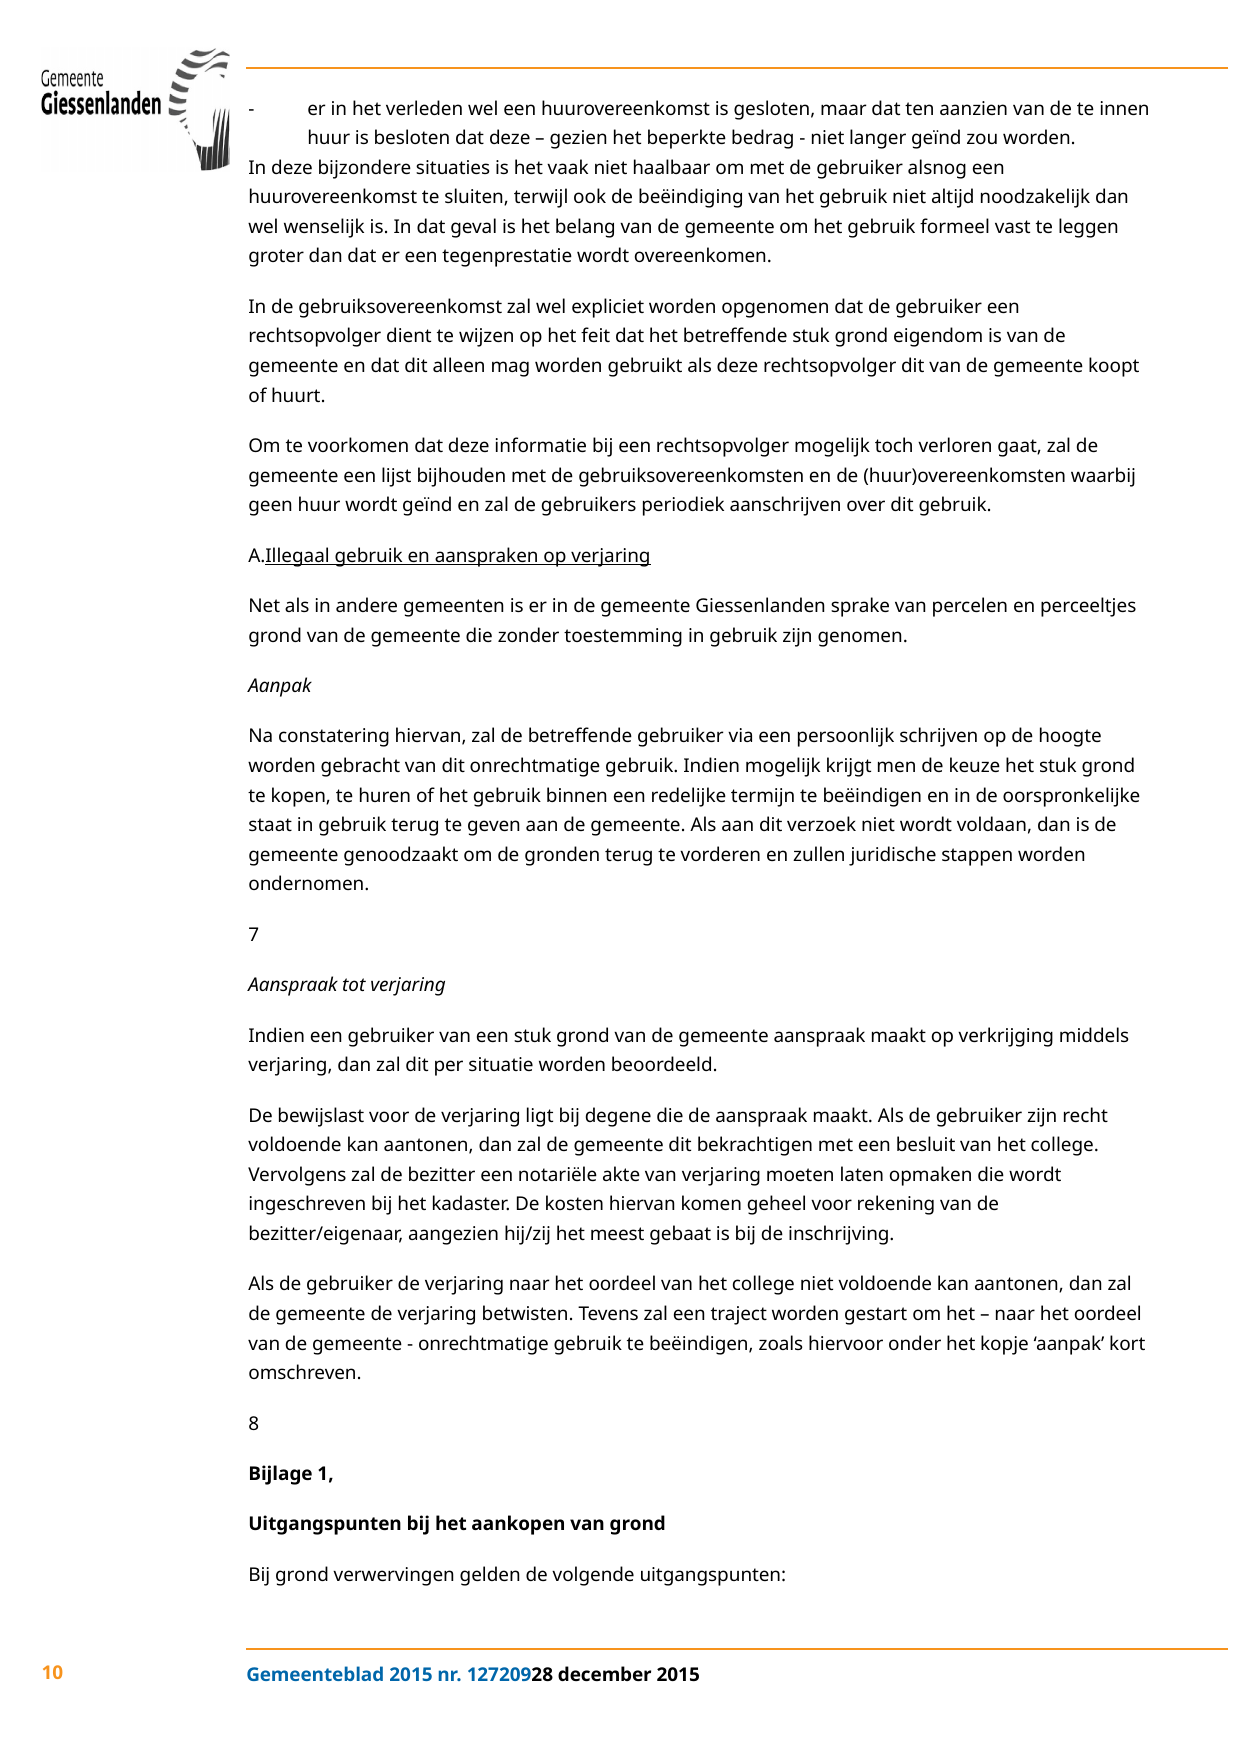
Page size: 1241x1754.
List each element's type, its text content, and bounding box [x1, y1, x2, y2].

text Aanspraak tot verjaring [248, 971, 1152, 997]
text Aanpak [248, 672, 1152, 698]
text In deze bijzondere situaties is het vaak niet haalbaar om met de gebruiker alsnog een huurovereenkomst te sluiten, terwijl ook de beëindiging van het gebruik niet altijd noodzakelijk dan wel wenselijk is. In dat geval is het belang van de gemeente om het gebruik formeel vast te leggen groter dan dat er een tegenprestatie wordt overeenkomen. [248, 154, 1152, 268]
text Bijlage 1, [248, 1460, 1152, 1486]
text Om te voorkomen dat deze informatie bij een rechtsopvolger mogelijk toch verloren gaat, zal de gemeente een lijst bijhouden met de gebruiksovereenkomsten en de (huur)overeenkomsten waarbij geen huur wordt geïnd en zal de gebruikers periodiek aanschrijven over dit gebruik. [248, 432, 1152, 517]
text De bewijslast voor de verjaring ligt bij degene die de aanspraak maakt. Als de gebruiker zijn recht voldoende kan aantonen, dan zal de gemeente dit bekrachtigen met een besluit van het college. Vervolgens zal de bezitter een notariële akte van verjaring moeten laten opmaken die wordt ingeschreven bij het kadaster. De kosten hiervan komen geheel voor rekening van de bezitter/eigenaar, aangezien hij/zij het meest gebaat is bij de inschrijving. [248, 1102, 1152, 1246]
text 8 [248, 1410, 1152, 1436]
text Uitgangspunten bij het aankopen van grond [248, 1511, 1152, 1536]
text 7 [248, 921, 1152, 947]
list er in het verleden wel een huurovereenkomst is gesloten, maar dat ten aanzien van de te innen huur is besloten dat deze – gezien het beperkte bedrag - niet langer geïnd zou worden. [248, 95, 1152, 150]
text Na constatering hiervan, zal de betreffende gebruiker via een persoonlijk schrijven op de hoogte worden gebracht van dit onrechtmatige gebruik. Indien mogelijk krijgt men de keuze het stuk grond te kopen, te huren of het gebruik binnen een redelijke termijn te beëindigen en in de oorspronkelijke staat in gebruik terug te geven aan de gemeente. Als aan dit verzoek niet wordt voldaan, dan is de gemeente genoodzaakt om de gronden terug te vorderen en zullen juridische stappen worden ondernomen. [248, 723, 1152, 896]
text In de gebruiksovereenkomst zal wel expliciet worden opgenomen dat de gebruiker een rechtsopvolger dient te wijzen op het feit dat het betreffende stuk grond eigendom is van de gemeente en dat dit alleen mag worden gebruikt als deze rechtsopvolger dit van de gemeente koopt of huurt. [248, 293, 1152, 408]
text Net als in andere gemeenten is er in de gemeente Giessenlanden sprake van percelen en perceeltjes grond van de gemeente die zonder toestemming in gebruik zijn genomen. [248, 592, 1152, 648]
text Bij grond verwervingen gelden de volgende uitgangspunten: [248, 1561, 1152, 1587]
text Indien een gebruiker van een stuk grond van de gemeente aanspraak maakt op verkrijging middels verjaring, dan zal dit per situatie worden beoordeeld. [248, 1022, 1152, 1077]
picture [41, 47, 231, 172]
text Als de gebruiker de verjaring naar het oordeel van het college niet voldoende kan aantonen, dan zal de gemeente de verjaring betwisten. Tevens zal een traject worden gestart om het – naar het oordeel van de gemeente - onrechtmatige gebruik te beëindigen, zoals hiervoor onder het kopje ‘aanpak’ kort omschreven. [248, 1271, 1152, 1385]
text A.Illegaal gebruik en aanspraken op verjaring [248, 542, 1152, 568]
